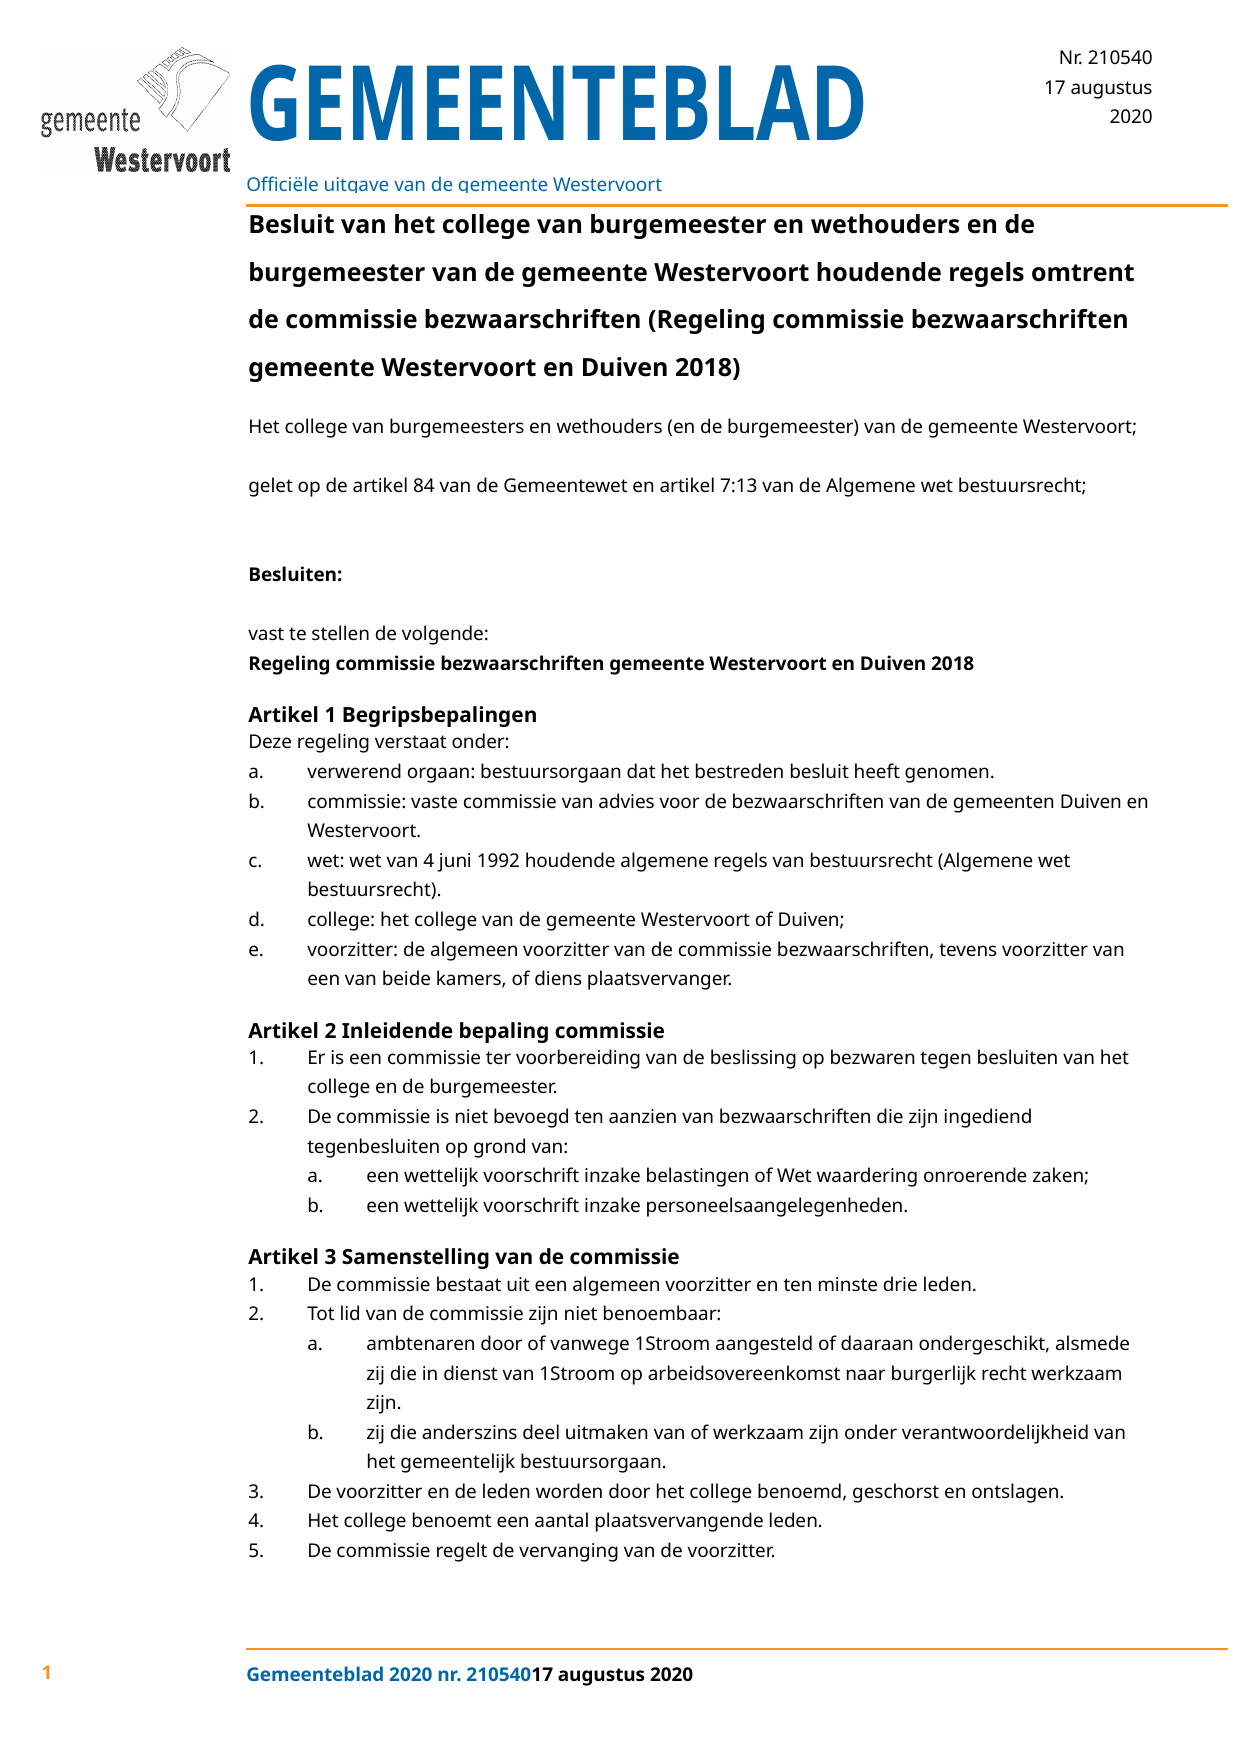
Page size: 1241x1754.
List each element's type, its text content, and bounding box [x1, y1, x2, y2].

list verwerend orgaan: bestuursorgaan dat het bestreden besluit heeft genomen. [248, 758, 1152, 784]
text Deze regeling verstaat onder: [248, 729, 1152, 754]
text Artikel 1 Begripsbepalingen [248, 700, 1152, 729]
list De voorzitter en de leden worden door het college benoemd, geschorst en ontslagen. [248, 1478, 1152, 1504]
list De commissie bestaat uit een algemeen voorzitter en ten minste drie leden. [248, 1271, 1152, 1297]
picture [41, 47, 231, 172]
text Besluiten: [248, 561, 1152, 587]
text Artikel 2 Inleidende bepaling commissie [248, 1016, 1152, 1044]
text Besluit van het college van burgemeester en wethouders en de burgemeester van de gemeente Westervoort houdende regels omtrent de commissie bezwaarschriften (Regeling commissie bezwaarschriften gemeente Westervoort en Duiven 2018) [248, 207, 1152, 384]
text gelet op de artikel 84 van de Gemeentewet en artikel 7:13 van de Algemene wet bestuursrecht; [248, 472, 1152, 498]
text vast te stellen de volgende: [248, 620, 1152, 646]
list Tot lid van de commissie zijn niet benoembaar: [248, 1301, 1152, 1326]
text Artikel 3 Samenstelling van de commissie [248, 1242, 1152, 1271]
text Regeling commissie bezwaarschriften gemeente Westervoort en Duiven 2018 [248, 650, 1152, 676]
list college: het college van de gemeente Westervoort of Duiven; [248, 906, 1152, 932]
list commissie: vaste commissie van advies voor de bezwaarschriften van de gemeenten Duiven en Westervoort. [248, 788, 1152, 843]
list voorzitter: de algemeen voorzitter van de commissie bezwaarschriften, tevens voorzitter van een van beide kamers, of diens plaatsvervanger. [248, 936, 1152, 991]
list zij die anderszins deel uitmaken van of werkzaam zijn onder verantwoordelijkheid van het gemeentelijk bestuursorgaan. [307, 1419, 1152, 1474]
text Het college van burgemeesters en wethouders (en de burgemeester) van de gemeente Westervoort; [248, 413, 1152, 439]
list Het college benoemt een aantal plaatsvervangende leden. [248, 1508, 1152, 1533]
list een wettelijk voorschrift inzake personeelsaangelegenheden. [307, 1192, 1152, 1218]
list Er is een commissie ter voorbereiding van de beslissing op bezwaren tegen besluiten van het college en de burgemeester. [248, 1044, 1152, 1099]
list ambtenaren door of vanwege 1Stroom aangesteld of daaraan ondergeschikt, alsmede zij die in dienst van 1Stroom op arbeidsovereenkomst naar burgerlijk recht werkzaam zijn. [307, 1330, 1152, 1415]
list een wettelijk voorschrift inzake belastingen of Wet waardering onroerende zaken; [307, 1162, 1152, 1188]
list wet: wet van 4 juni 1992 houdende algemene regels van bestuursrecht (Algemene wet bestuursrecht). [248, 847, 1152, 902]
list De commissie is niet bevoegd ten aanzien van bezwaarschriften die zijn ingediend tegenbesluiten op grond van: [248, 1103, 1152, 1159]
list De commissie regelt de vervanging van de voorzitter. [248, 1537, 1152, 1563]
